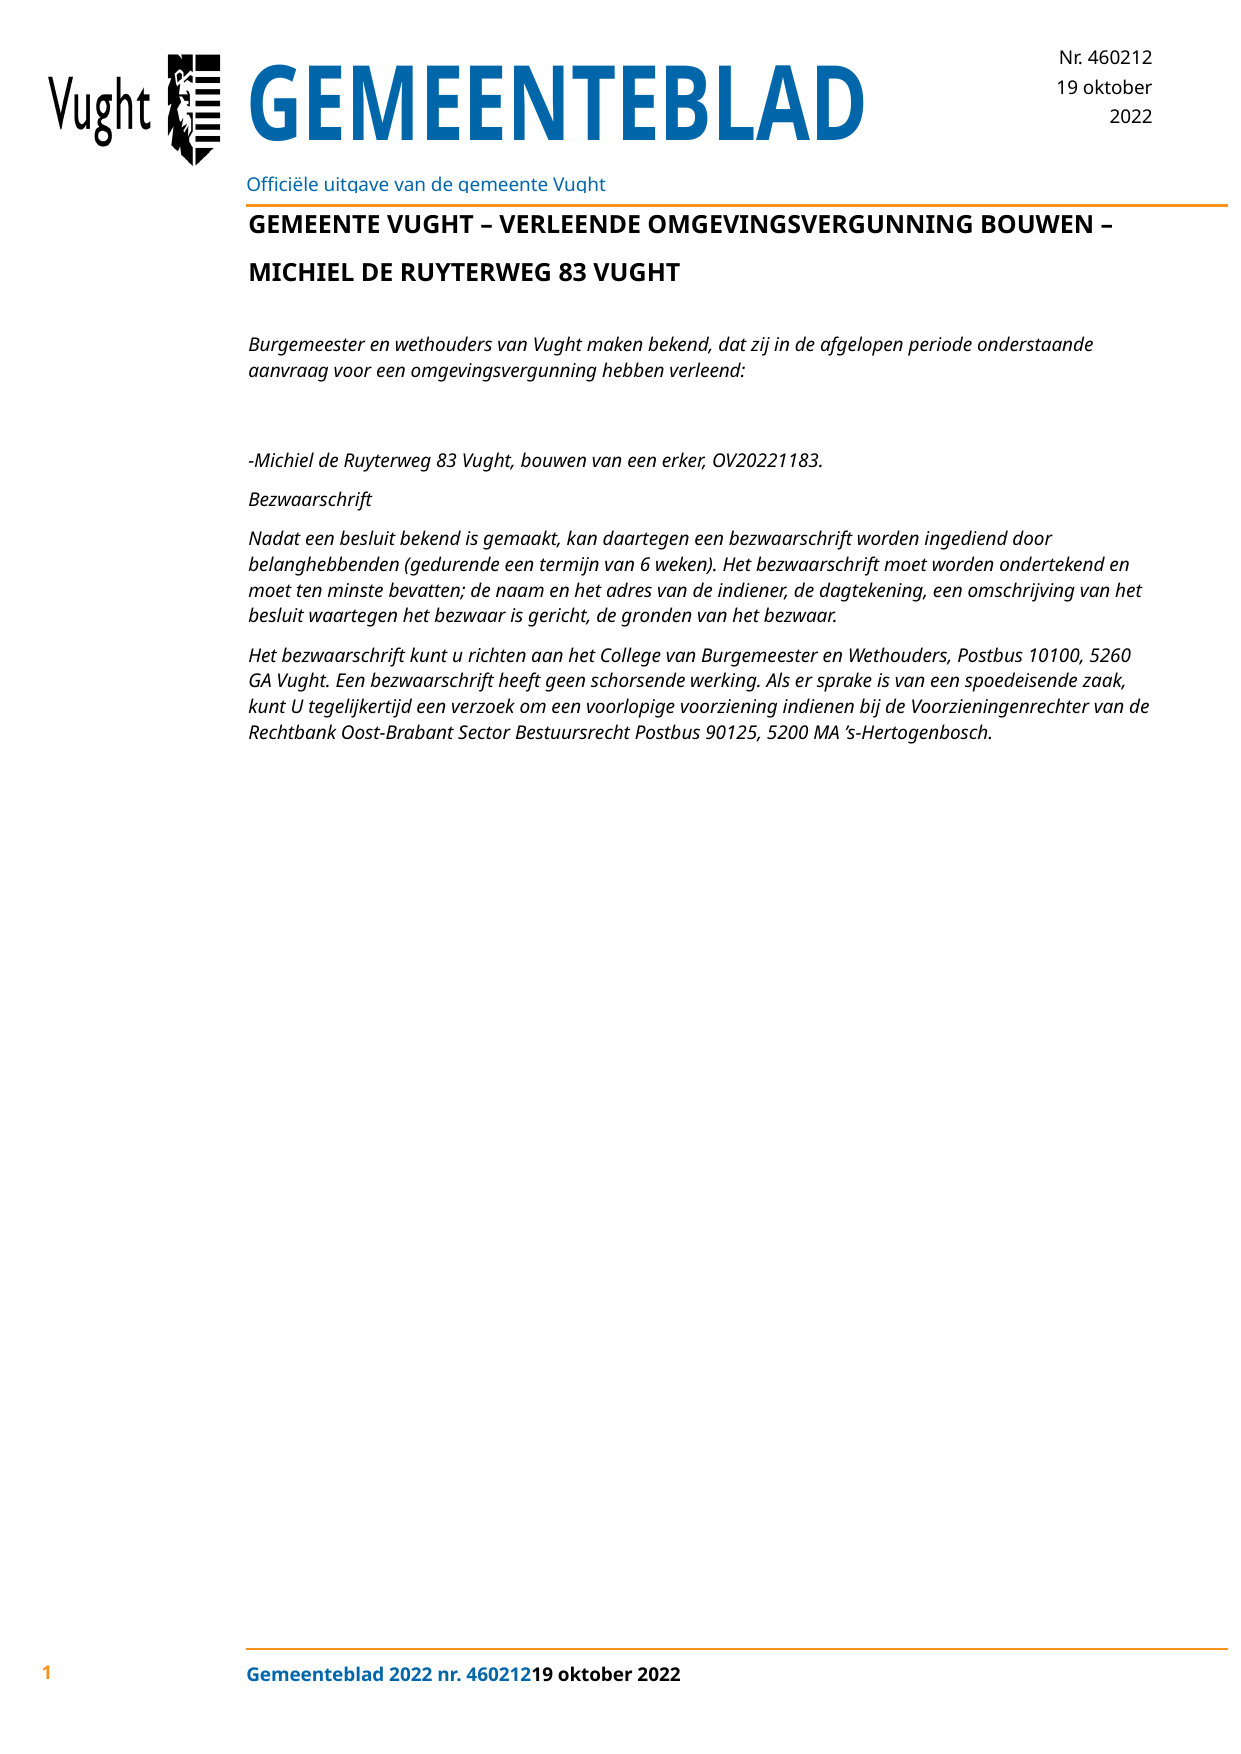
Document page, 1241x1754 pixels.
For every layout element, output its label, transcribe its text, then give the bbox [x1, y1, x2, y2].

text Bezwaarschrift [248, 486, 1152, 512]
text Nadat een besluit bekend is gemaakt, kan daartegen een bezwaarschrift worden ingediend door belanghebbenden (gedurende een termijn van 6 weken). Het bezwaarschrift moet worden ondertekend en moet ten minste bevatten; de naam en het adres van de indiener, de dagtekening, een omschrijving van het besluit waartegen het bezwaar is gericht, de gronden van het bezwaar. [248, 525, 1152, 628]
text -Michiel de Ruyterweg 83 Vught, bouwen van een erker, OV20221183. [248, 447, 1152, 473]
text GEMEENTE VUGHT – VERLEENDE OMGEVINGSVERGUNNING BOUWEN –MICHIEL DE RUYTERWEG 83 VUGHT [248, 207, 1152, 288]
picture [41, 47, 231, 172]
text Burgemeester en wethouders van Vught maken bekend, dat zij in de afgelopen periode onderstaande aanvraag voor een omgevingsvergunning hebben verleend: [248, 331, 1152, 383]
text Het bezwaarschrift kunt u richten aan het College van Burgemeester en Wethouders, Postbus 10100, 5260 GA Vught. Een bezwaarschrift heeft geen schorsende werking. Als er sprake is van een spoedeisende zaak, kunt U tegelijkertijd een verzoek om een voorlopige voorziening indienen bij de Voorzieningenrechter van de Rechtbank Oost-Brabant Sector Bestuursrecht Postbus 90125, 5200 MA ’s-Hertogenbosch. [248, 642, 1152, 745]
